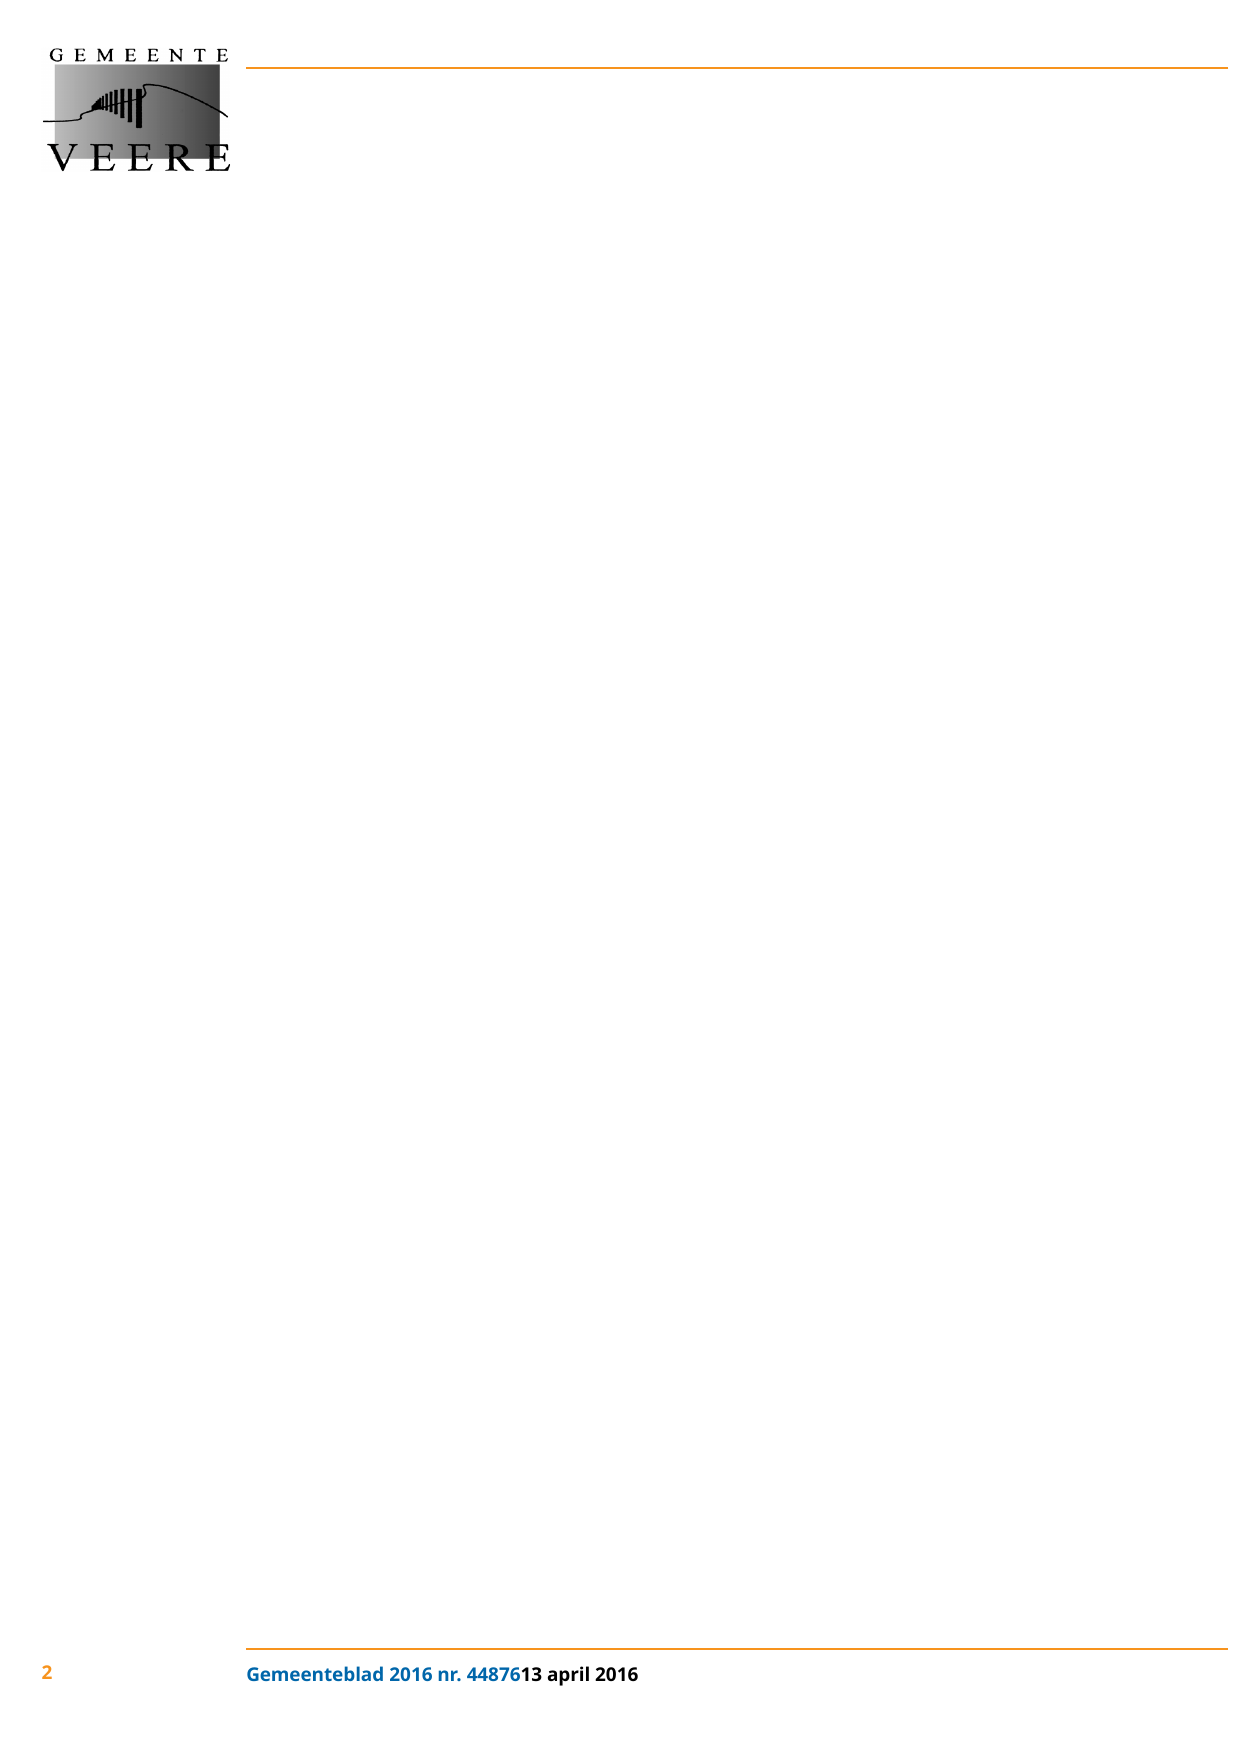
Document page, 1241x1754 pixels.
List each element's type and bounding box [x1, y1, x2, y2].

picture [41, 47, 231, 172]
